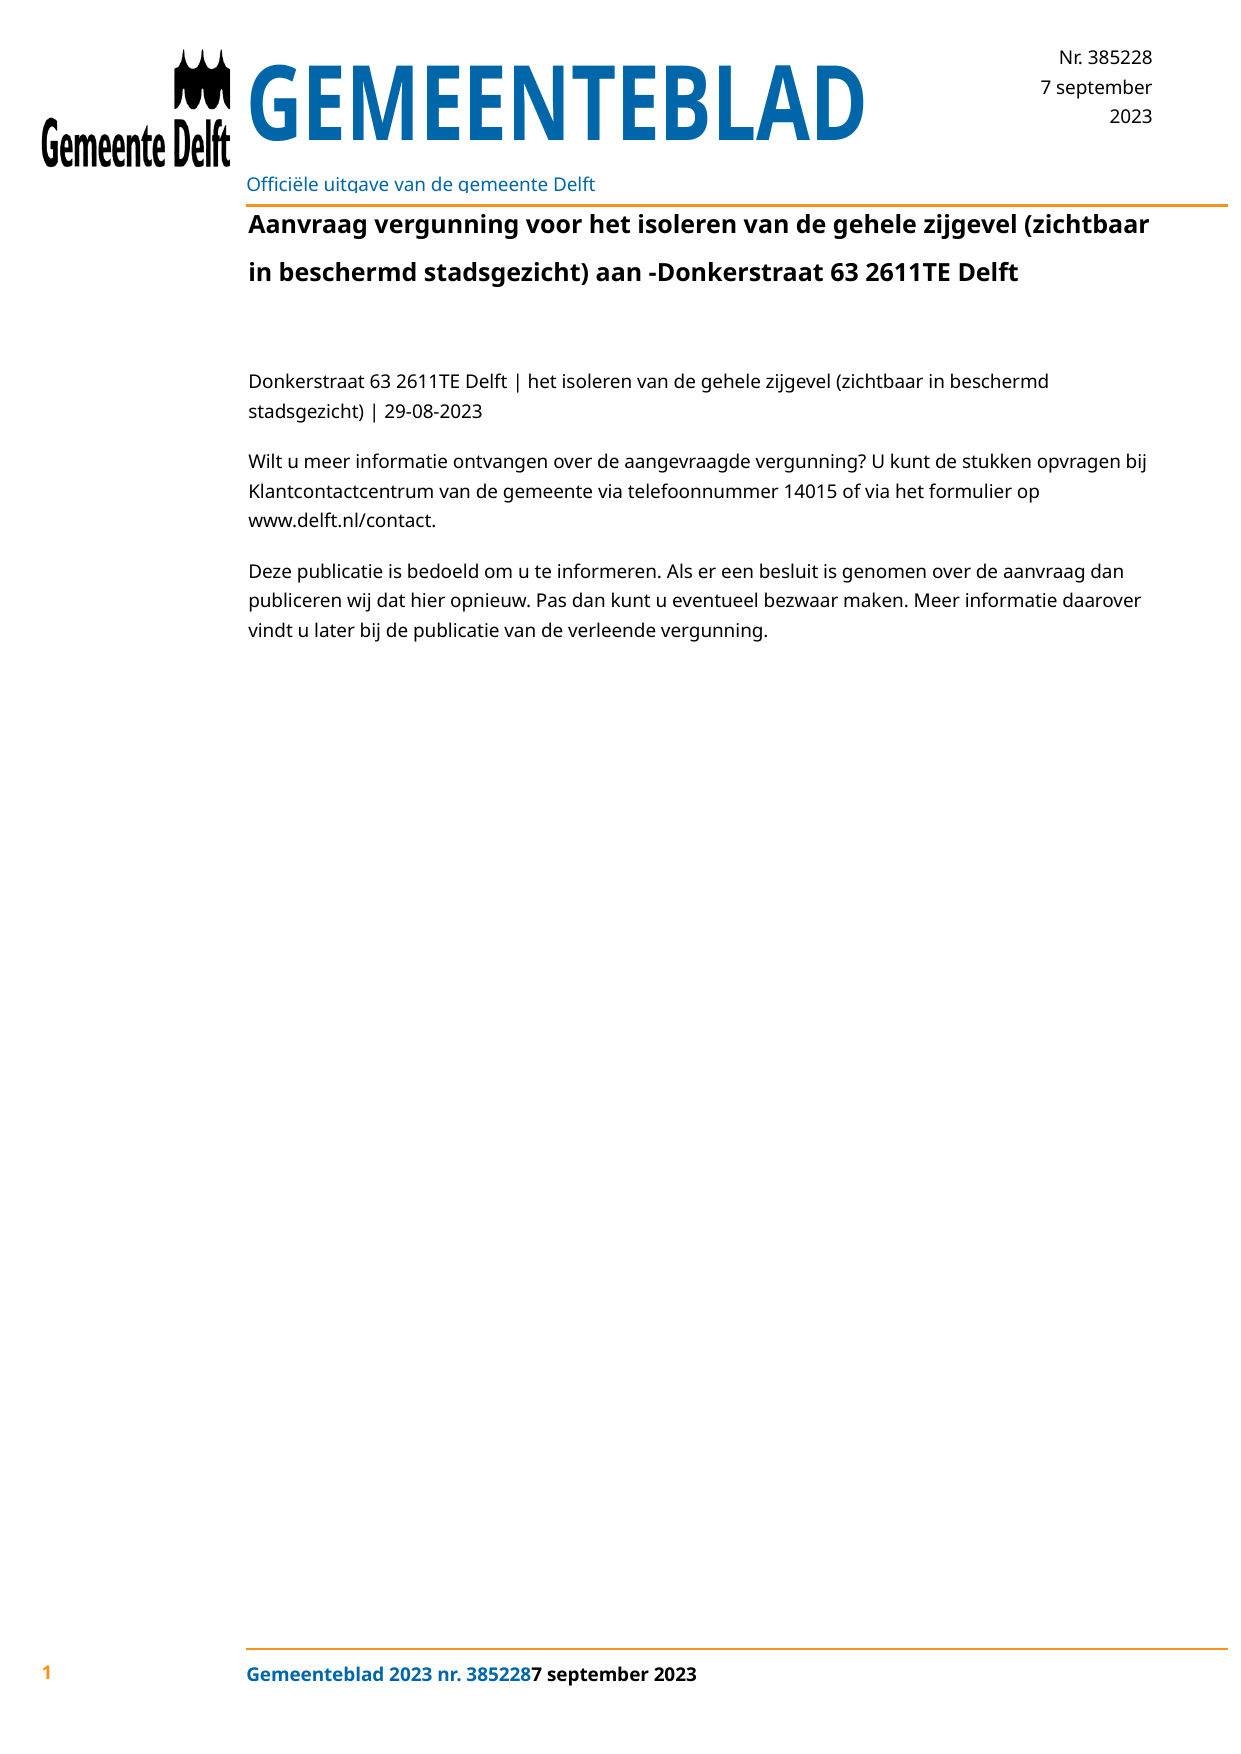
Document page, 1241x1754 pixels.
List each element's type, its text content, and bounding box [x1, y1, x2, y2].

text Deze publicatie is bedoeld om u te informeren. Als er een besluit is genomen over de aanvraag dan publiceren wij dat hier opnieuw. Pas dan kunt u eventueel bezwaar maken. Meer informatie daarover vindt u later bij de publicatie van de verleende vergunning. [248, 558, 1152, 643]
picture [41, 47, 231, 172]
text Wilt u meer informatie ontvangen over de aangevraagde vergunning? U kunt de stukken opvragen bij Klantcontactcentrum van de gemeente via telefoonnummer 14015 of via het formulier op www.delft.nl/contact. [248, 448, 1152, 533]
text Aanvraag vergunning voor het isoleren van de gehele zijgevel (zichtbaar in beschermd stadsgezicht) aan -Donkerstraat 63 2611TE Delft [248, 207, 1152, 288]
text Donkerstraat 63 2611TE Delft | het isoleren van de gehele zijgevel (zichtbaar in beschermd stadsgezicht) | 29-08-2023 [248, 368, 1152, 424]
